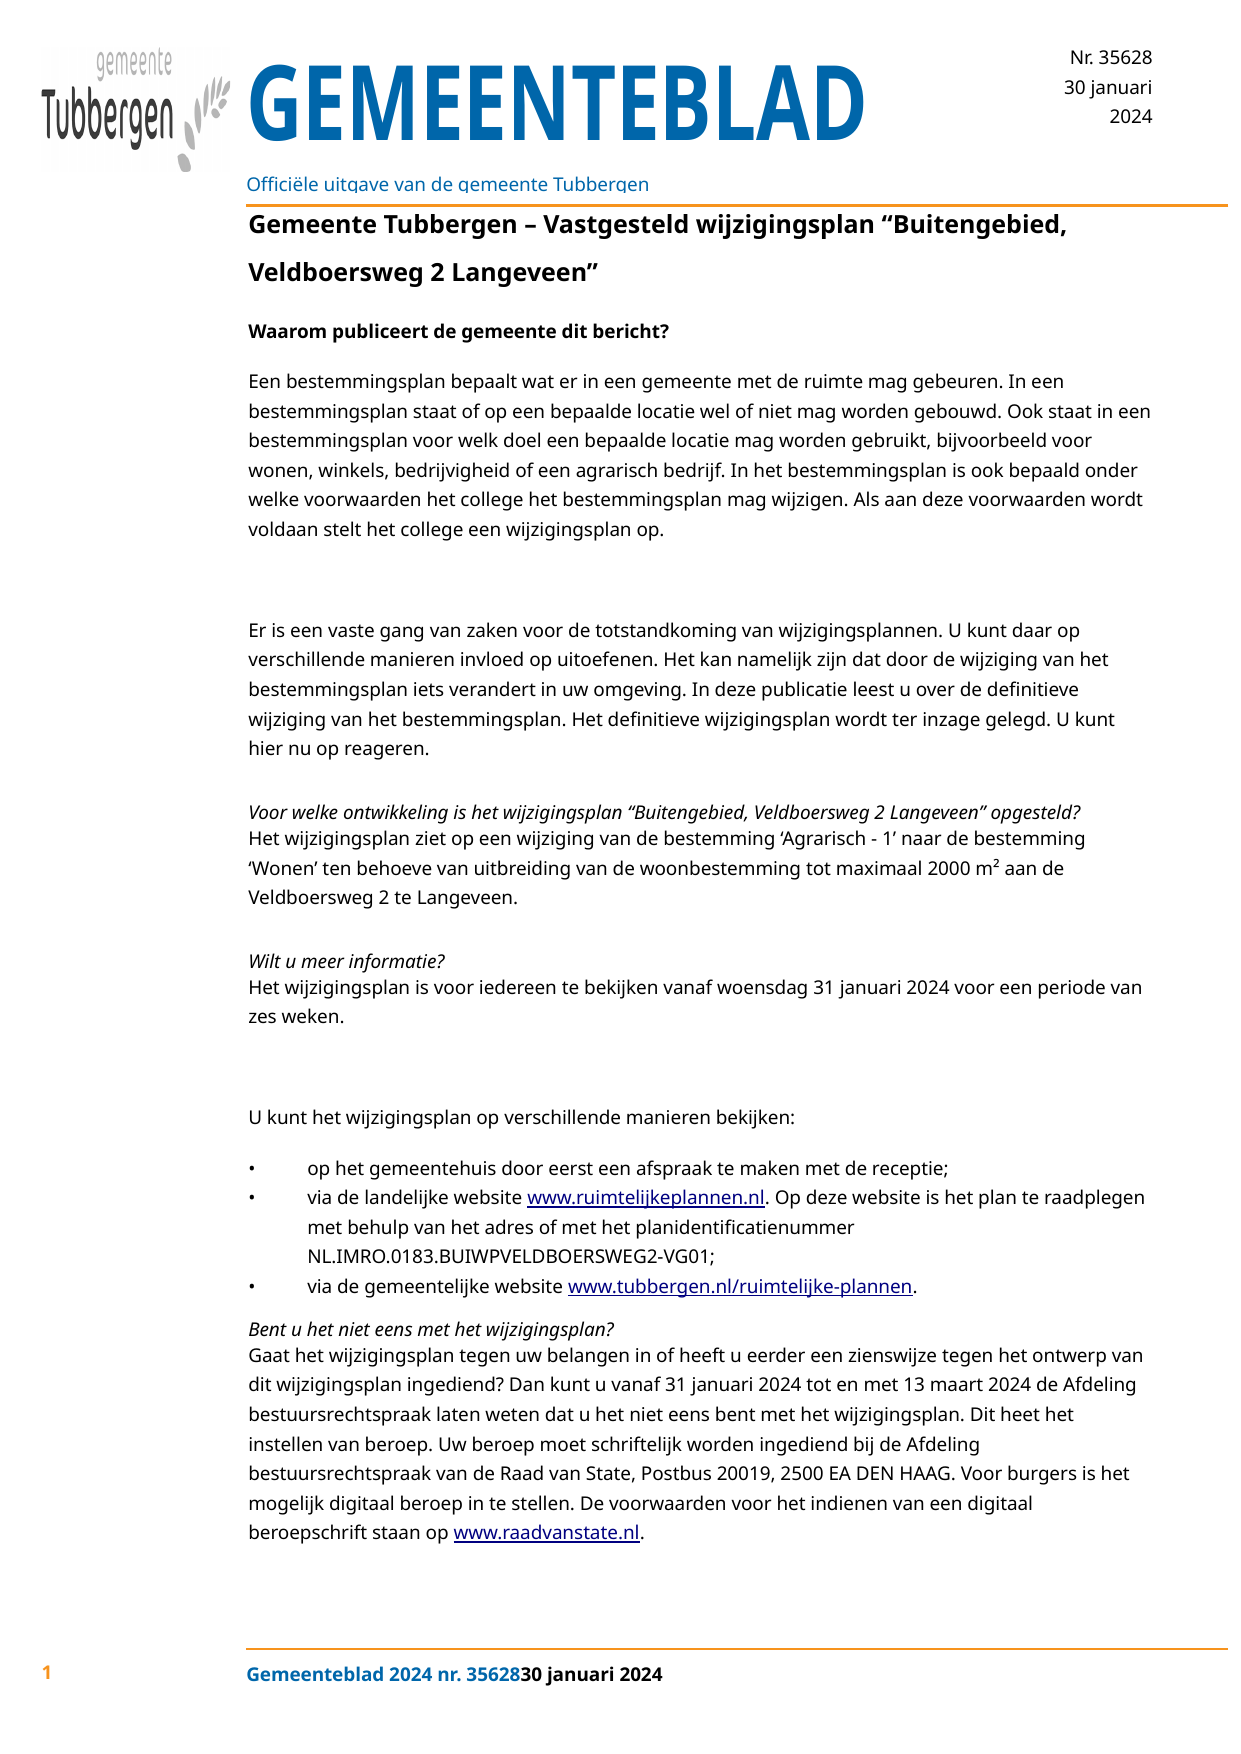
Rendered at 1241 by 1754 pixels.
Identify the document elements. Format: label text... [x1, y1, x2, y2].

picture [41, 47, 231, 172]
text Het wijzigingsplan ziet op een wijziging van de bestemming ‘Agrarisch - 1’ naar de bestemming ‘Wonen’ ten behoeve van uitbreiding van de woonbestemming tot maximaal 2000 m² aan de Veldboersweg 2 te Langeveen. [248, 825, 1152, 910]
list via de gemeentelijke website www.tubbergen.nl/ruimtelijke-plannen. [248, 1273, 1152, 1299]
text Bent u het niet eens met het wijzigingsplan? [248, 1316, 1152, 1342]
list via de landelijke website www.ruimtelijkeplannen.nl. Op deze website is het plan te raadplegen met behulp van het adres of met het planidentificatienummer NL.IMRO.0183.BUIWPVELDBOERSWEG2-VG01; [248, 1184, 1152, 1269]
text Gemeente Tubbergen – Vastgesteld wijzigingsplan “Buitengebied, Veldboersweg 2 Langeveen” [248, 207, 1152, 288]
text Waarom publiceert de gemeente dit bericht? [248, 318, 1152, 344]
text Voor welke ontwikkeling is het wijzigingsplan “Buitengebied, Veldboersweg 2 Langeveen” opgesteld? [248, 799, 1152, 825]
text Het wijzigingsplan is voor iedereen te bekijken vanaf woensdag 31 januari 2024 voor een periode van zes weken. [248, 974, 1152, 1029]
text Er is een vaste gang van zaken voor de totstandkoming van wijzigingsplannen. U kunt daar op verschillende manieren invloed op uitoefenen. Het kan namelijk zijn dat door de wijziging van het bestemmingsplan iets verandert in uw omgeving. In deze publicatie leest u over de definitieve wijziging van het bestemmingsplan. Het definitieve wijzigingsplan wordt ter inzage gelegd. U kunt hier nu op reageren. [248, 617, 1152, 761]
text Wilt u meer informatie? [248, 948, 1152, 974]
text U kunt het wijzigingsplan op verschillende manieren bekijken: [248, 1104, 1152, 1130]
text Gaat het wijzigingsplan tegen uw belangen in of heeft u eerder een zienswijze tegen het ontwerp van dit wijzigingsplan ingediend? Dan kunt u vanaf 31 januari 2024 tot en met 13 maart 2024 de Afdeling bestuursrechtspraak laten weten dat u het niet eens bent met het wijzigingsplan. Dit heet het instellen van beroep. Uw beroep moet schriftelijk worden ingediend bij de Afdeling bestuursrechtspraak van de Raad van State, Postbus 20019, 2500 EA DEN HAAG. Voor burgers is het mogelijk digitaal beroep in te stellen. De voorwaarden voor het indienen van een digitaal beroepschrift staan op www.raadvanstate.nl. [248, 1342, 1152, 1545]
text Een bestemmingsplan bepaalt wat er in een gemeente met de ruimte mag gebeuren. In een bestemmingsplan staat of op een bepaalde locatie wel of niet mag worden gebouwd. Ook staat in een bestemmingsplan voor welk doel een bepaalde locatie mag worden gebruikt, bijvoorbeeld voor wonen, winkels, bedrijvigheid of een agrarisch bedrijf. In het bestemmingsplan is ook bepaald onder welke voorwaarden het college het bestemmingsplan mag wijzigen. Als aan deze voorwaarden wordt voldaan stelt het college een wijzigingsplan op. [248, 368, 1152, 542]
list op het gemeentehuis door eerst een afspraak te maken met de receptie; [248, 1155, 1152, 1181]
